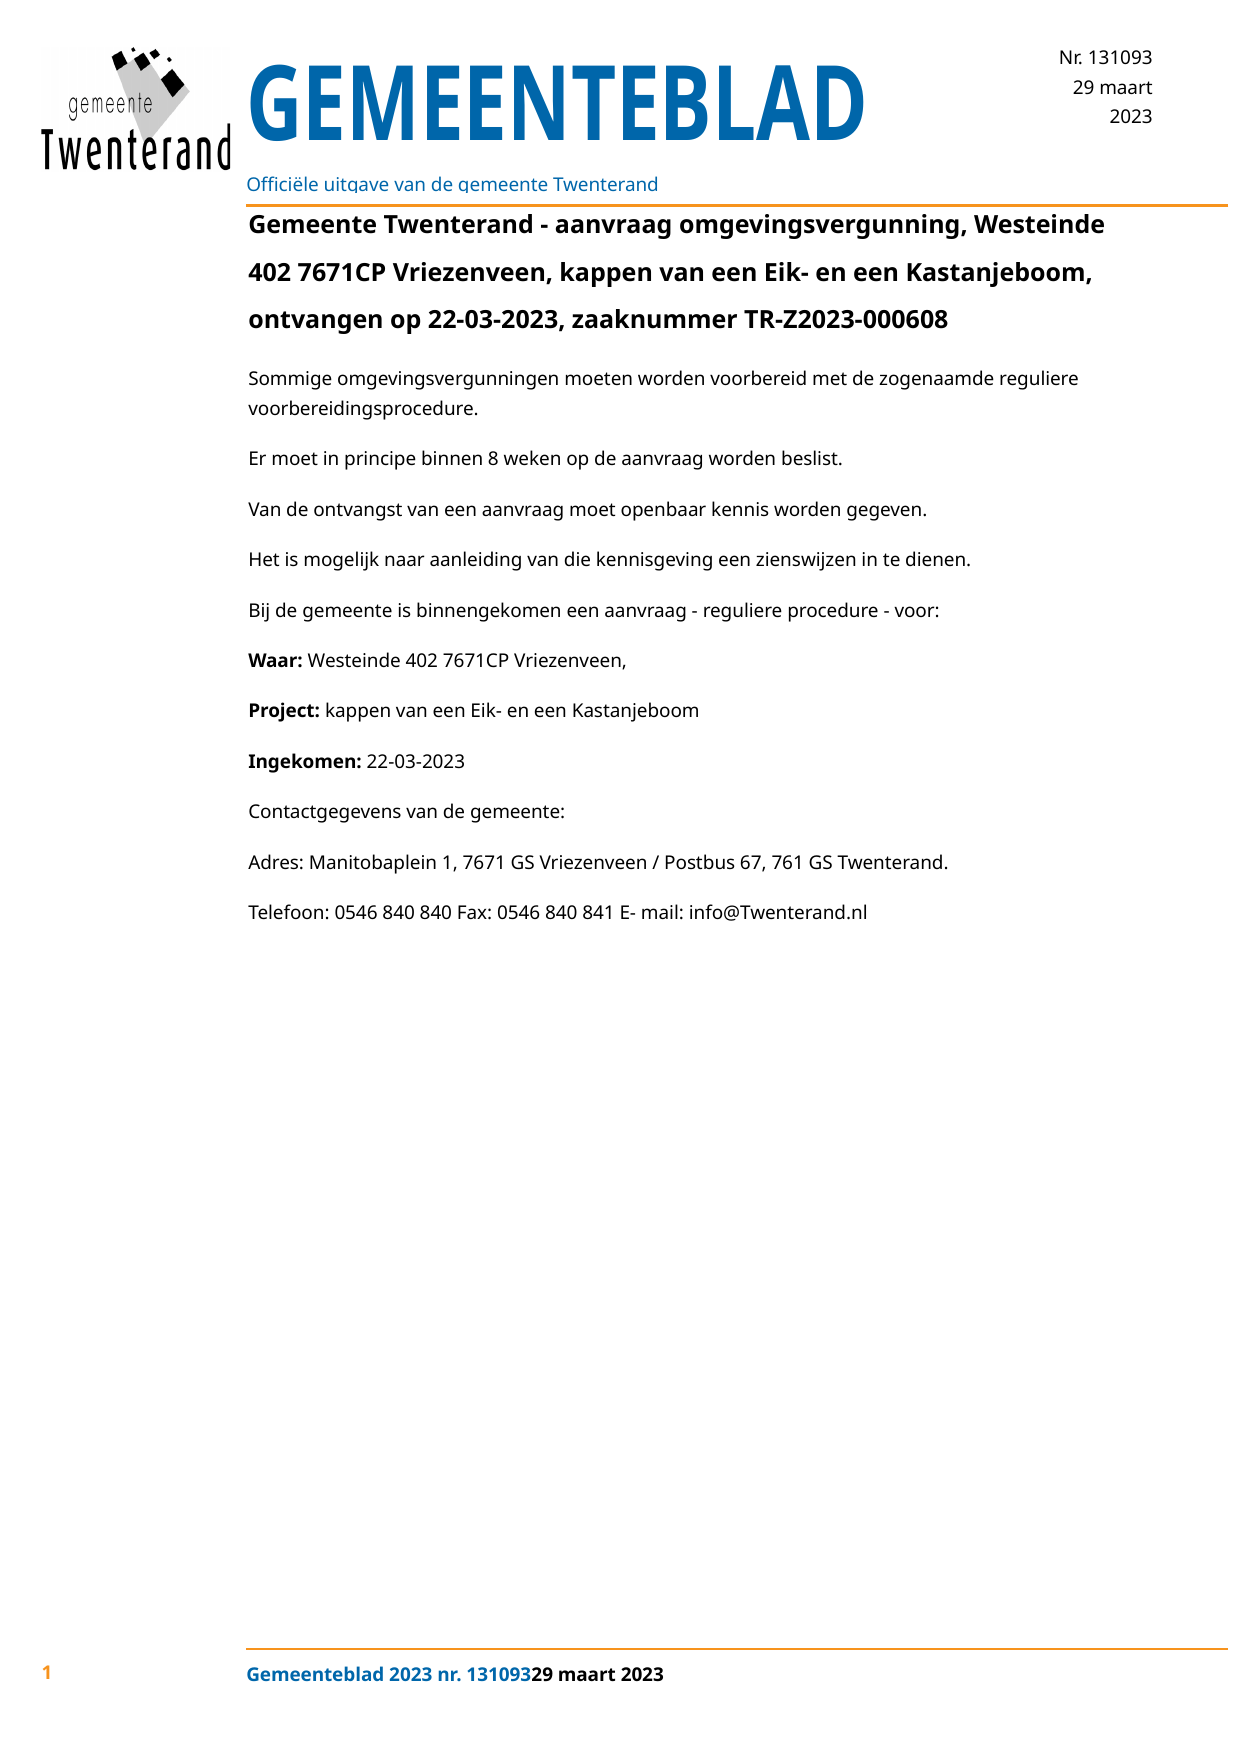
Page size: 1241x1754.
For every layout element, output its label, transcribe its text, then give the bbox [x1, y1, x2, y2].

text Van de ontvangst van een aanvraag moet openbaar kennis worden gegeven. [248, 496, 1152, 522]
text Ingekomen: 22-03-2023 [248, 748, 1152, 774]
text Contactgegevens van de gemeente: [248, 798, 1152, 824]
text Waar: Westeinde 402 7671CP Vriezenveen, [248, 647, 1152, 673]
text Sommige omgevingsvergunningen moeten worden voorbereid met de zogenaamde reguliere voorbereidingsprocedure. [248, 366, 1152, 421]
text Er moet in principe binnen 8 weken op de aanvraag worden beslist. [248, 446, 1152, 471]
text Telefoon: 0546 840 840 Fax: 0546 840 841 E- mail: info@Twenterand.nl [248, 899, 1152, 925]
text Adres: Manitobaplein 1, 7671 GS Vriezenveen / Postbus 67, 761 GS Twenterand. [248, 849, 1152, 874]
text Gemeente Twenterand - aanvraag omgevingsvergunning, Westeinde 402 7671CP Vriezenveen, kappen van een Eik- en een Kastanjeboom, ontvangen op 22-03-2023, zaaknummer TR-Z2023-000608 [248, 207, 1152, 336]
text Project: kappen van een Eik- en een Kastanjeboom [248, 698, 1152, 723]
text Bij de gemeente is binnengekomen een aanvraag - reguliere procedure - voor: [248, 597, 1152, 622]
text Het is mogelijk naar aanleiding van die kennisgeving een zienswijzen in te dienen. [248, 546, 1152, 572]
picture [41, 47, 231, 172]
